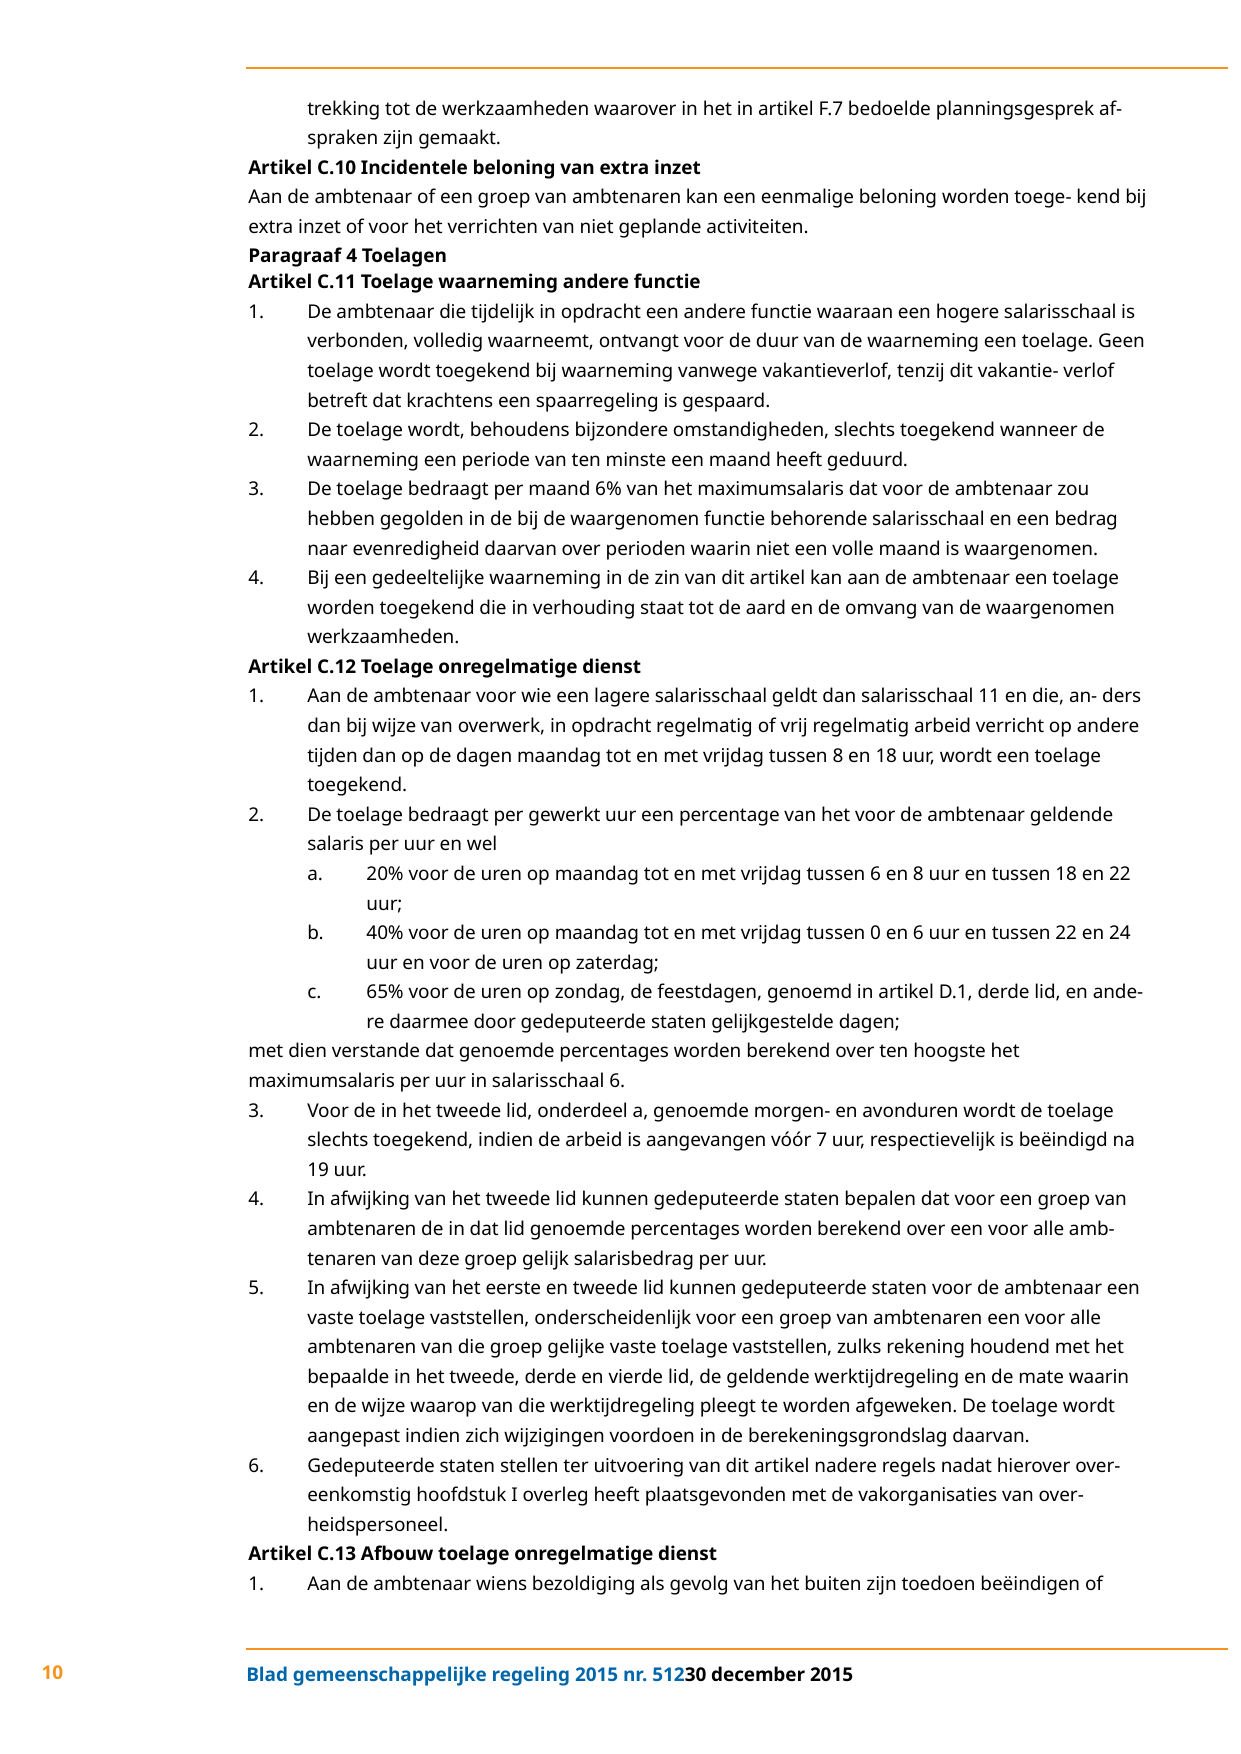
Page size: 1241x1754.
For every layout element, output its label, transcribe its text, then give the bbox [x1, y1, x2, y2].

text Artikel C.10 Incidentele beloning van extra inzet [248, 154, 1152, 180]
list In afwijking van het eerste en tweede lid kunnen gedeputeerde staten voor de ambtenaar een vaste toelage vaststellen, onderscheidenlijk voor een groep van ambtenaren een voor alle ambtenaren van die groep gelijke vaste toelage vaststellen, zulks rekening houdend met het bepaalde in het tweede, derde en vierde lid, de geldende werktijdregeling en de mate waarin en de wijze waarop van die werktijdregeling pleegt te worden afgeweken. De toelage wordt aangepast indien zich wijzigingen voordoen in de berekeningsgrondslag daarvan. [248, 1274, 1152, 1448]
list Bij een gedeeltelijke waarneming in de zin van dit artikel kan aan de ambtenaar een toelage worden toegekend die in verhouding staat tot de aard en de omvang van de waargenomen werkzaamheden. [248, 564, 1152, 649]
list De toelage wordt, behoudens bijzondere omstandigheden, slechts toegekend wanneer de waarneming een periode van ten minste een maand heeft geduurd. [248, 416, 1152, 472]
list Aan de ambtenaar wiens bezoldiging als gevolg van het buiten zijn toedoen beëindigen of [248, 1570, 1152, 1596]
picture [41, 47, 231, 172]
list In afwijking van het tweede lid kunnen gedeputeerde staten bepalen dat voor een groep van ambtenaren de in dat lid genoemde percentages worden berekend over een voor alle amb- tenaren van deze groep gelijk salarisbedrag per uur. [248, 1186, 1152, 1270]
text met dien verstande dat genoemde percentages worden berekend over ten hoogste het maximumsalaris per uur in salarisschaal 6. [248, 1038, 1152, 1093]
list De toelage bedraagt per maand 6% van het maximumsalaris dat voor de ambtenaar zou hebben gegolden in de bij de waargenomen functie behorende salarisschaal en een bedrag naar evenredigheid daarvan over perioden waarin niet een volle maand is waargenomen. [248, 476, 1152, 560]
list De toelage bedraagt per gewerkt uur een percentage van het voor de ambtenaar geldende salaris per uur en wel [248, 801, 1152, 856]
list Aan de ambtenaar voor wie een lagere salarisschaal geldt dan salarisschaal 11 en die, an- ders dan bij wijze van overwerk, in opdracht regelmatig of vrij regelmatig arbeid verricht op andere tijden dan op de dagen maandag tot en met vrijdag tussen 8 en 18 uur, wordt een toelage toegekend. [248, 683, 1152, 797]
list Voor de in het tweede lid, onderdeel a, genoemde morgen- en avonduren wordt de toelage slechts toegekend, indien de arbeid is aangevangen vóór 7 uur, respectievelijk is beëindigd na 19 uur. [248, 1097, 1152, 1182]
text Artikel C.12 Toelage onregelmatige dienst [248, 653, 1152, 679]
list Gedeputeerde staten stellen ter uitvoering van dit artikel nadere regels nadat hierover over- eenkomstig hoofdstuk I overleg heeft plaatsgevonden met de vakorganisaties van over- heidspersoneel. [248, 1452, 1152, 1537]
list De ambtenaar die tijdelijk in opdracht een andere functie waaraan een hogere salarisschaal is verbonden, volledig waarneemt, ontvangt voor de duur van de waarneming een toelage. Geen toelage wordt toegekend bij waarneming vanwege vakantieverlof, tenzij dit vakantie- verlof betreft dat krachtens een spaarregeling is gespaard. [248, 298, 1152, 412]
text Artikel C.13 Afbouw toelage onregelmatige dienst [248, 1541, 1152, 1566]
text Paragraaf 4 Toelagen [248, 243, 1152, 268]
list 40% voor de uren op maandag tot en met vrijdag tussen 0 en 6 uur en tussen 22 en 24 uur en voor de uren op zaterdag; [307, 919, 1152, 974]
text Aan de ambtenaar of een groep van ambtenaren kan een eenmalige beloning worden toege- kend bij extra inzet of voor het verrichten van niet geplande activiteiten. [248, 183, 1152, 239]
list trekking tot de werkzaamheden waarover in het in artikel F.7 bedoelde planningsgesprek af- spraken zijn gemaakt. [248, 95, 1152, 150]
text Artikel C.11 Toelage waarneming andere functie [248, 268, 1152, 294]
list 65% voor de uren op zondag, de feestdagen, genoemd in artikel D.1, derde lid, en ande- re daarmee door gedeputeerde staten gelijkgestelde dagen; [307, 978, 1152, 1034]
list 20% voor de uren op maandag tot en met vrijdag tussen 6 en 8 uur en tussen 18 en 22 uur; [307, 860, 1152, 915]
